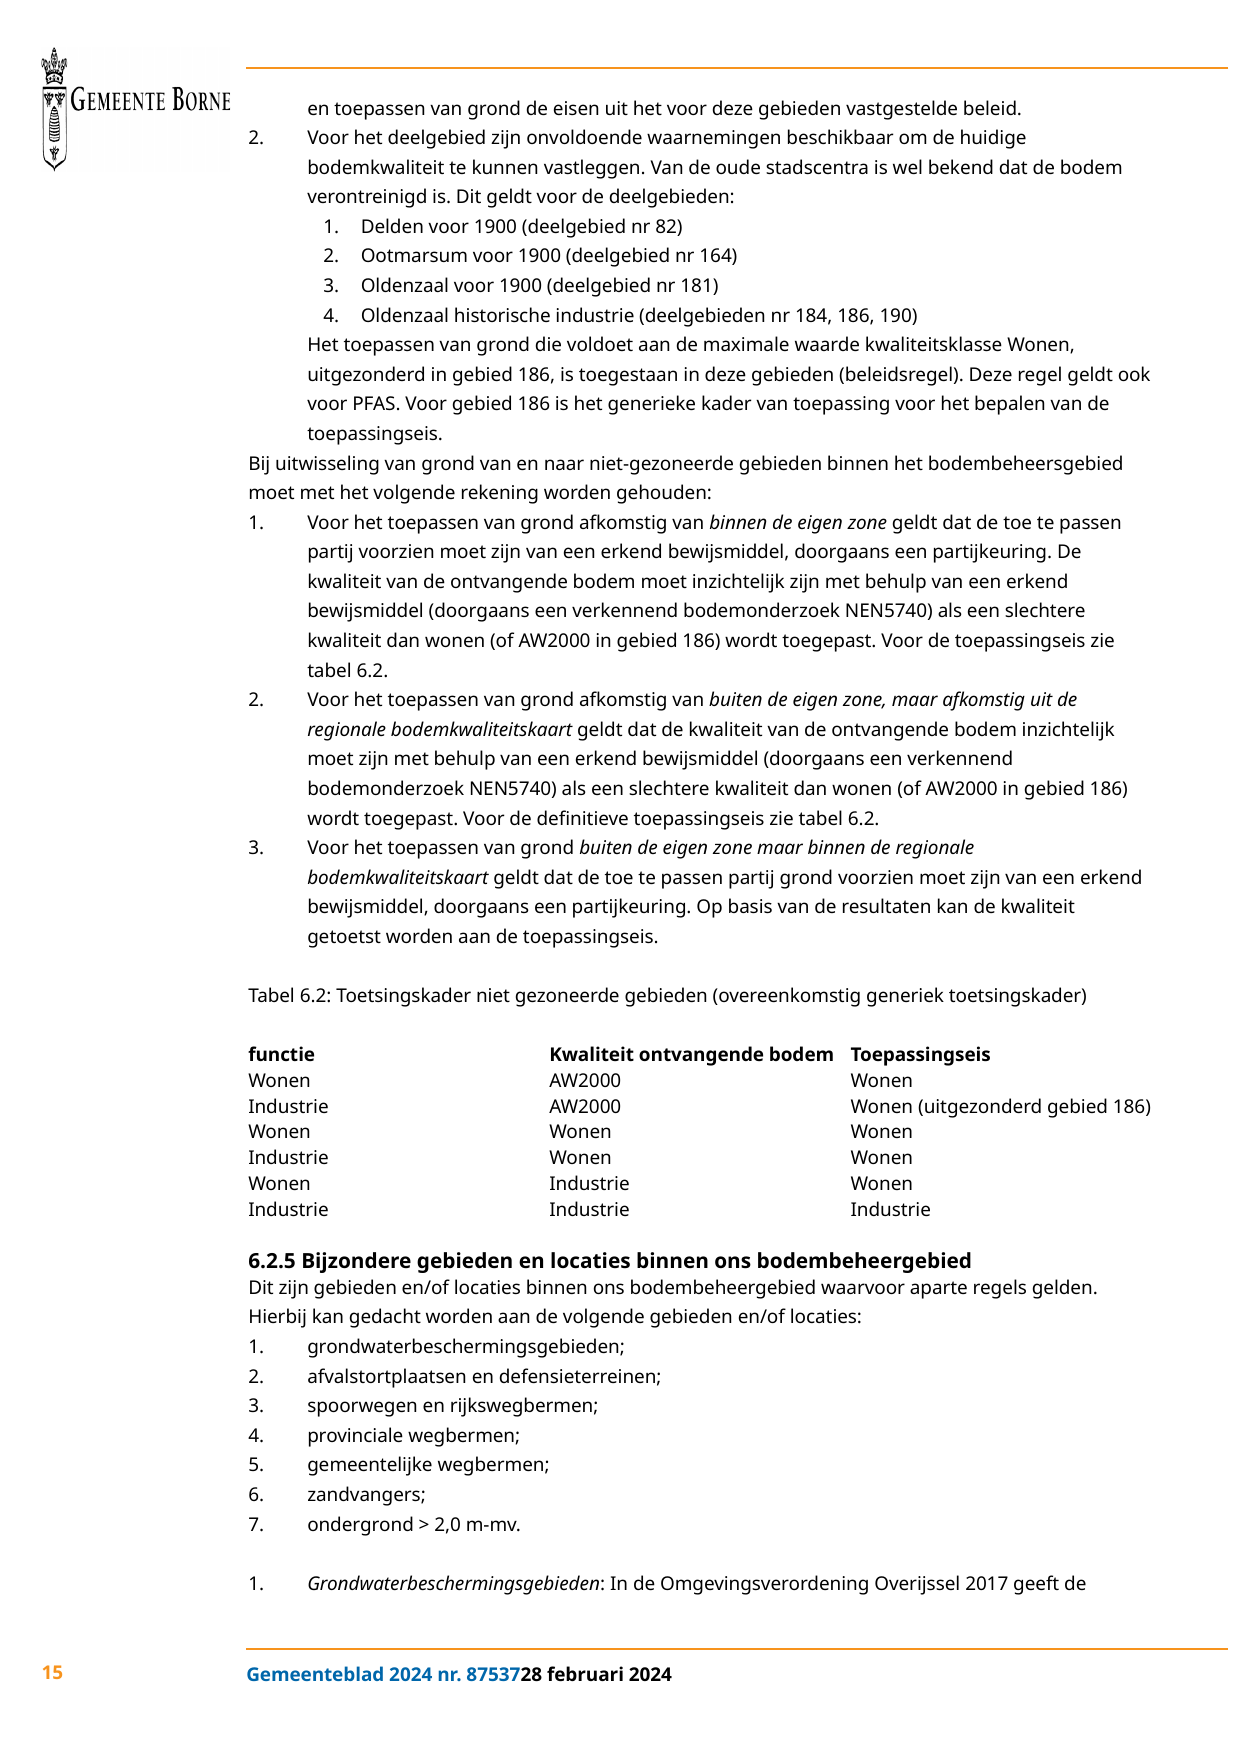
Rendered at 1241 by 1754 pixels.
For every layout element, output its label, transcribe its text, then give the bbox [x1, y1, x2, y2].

table_header Kwaliteit ontvangende bodem [549, 1042, 850, 1067]
table_header functie [248, 1042, 549, 1067]
list afvalstortplaatsen en defensieterreinen; [248, 1363, 1152, 1389]
list Voor het toepassen van grond afkomstig van binnen de eigen zone geldt dat de toe te passen partij voorzien moet zijn van een erkend bewijsmiddel, doorgaans een partijkeuring. De kwaliteit van de ontvangende bodem moet inzichtelijk zijn met behulp van een erkend bewijsmiddel (doorgaans een verkennend bodemonderzoek NEN5740) als een slechtere kwaliteit dan wonen (of AW2000 in gebied 186) wordt toegepast. Voor de toepassingseis zie tabel 6.2. [248, 509, 1152, 683]
table_cell Industrie [549, 1170, 850, 1196]
table_cell Industrie [248, 1196, 549, 1222]
table_cell Wonen [850, 1145, 1152, 1170]
list en toepassen van grond de eisen uit het voor deze gebieden vastgestelde beleid. [248, 95, 1152, 121]
table_cell Wonen (uitgezonderd gebied 186) [850, 1093, 1152, 1119]
list Het toepassen van grond die voldoet aan de maximale waarde kwaliteitsklasse Wonen, uitgezonderd in gebied 186, is toegestaan in deze gebieden (beleidsregel). Deze regel geldt ook voor PFAS. Voor gebied 186 is het generieke kader van toepassing voor het bepalen van de toepassingseis. [248, 331, 1152, 446]
table_cell Wonen [248, 1170, 549, 1196]
picture [41, 47, 231, 172]
list spoorwegen en rijkswegbermen; [248, 1392, 1152, 1418]
table_cell Industrie [248, 1145, 549, 1170]
list gemeentelijke wegbermen; [248, 1452, 1152, 1477]
table_cell AW2000 [549, 1093, 850, 1119]
text Dit zijn gebieden en/of locaties binnen ons bodembeheergebied waarvoor aparte regels gelden. Hierbij kan gedacht worden aan de volgende gebieden en/of locaties: [248, 1274, 1152, 1329]
list Voor het toepassen van grond buiten de eigen zone maar binnen de regionale bodemkwaliteitskaart geldt dat de toe te passen partij grond voorzien moet zijn van een erkend bewijsmiddel, doorgaans een partijkeuring. Op basis van de resultaten kan de kwaliteit getoetst worden aan de toepassingseis. [248, 834, 1152, 949]
list Voor het toepassen van grond afkomstig van buiten de eigen zone, maar afkomstig uit de regionale bodemkwaliteitskaart geldt dat de kwaliteit van de ontvangende bodem inzichtelijk moet zijn met behulp van een erkend bewijsmiddel (doorgaans een verkennend bodemonderzoek NEN5740) als een slechtere kwaliteit dan wonen (of AW2000 in gebied 186) wordt toegepast. Voor de definitieve toepassingseis zie tabel 6.2. [248, 686, 1152, 831]
list Delden voor 1900 (deelgebied nr 82) [323, 213, 1152, 239]
list Oldenzaal voor 1900 (deelgebied nr 181) [323, 272, 1152, 298]
table_cell Industrie [549, 1196, 850, 1222]
text Bij uitwisseling van grond van en naar niet-gezoneerde gebieden binnen het bodembeheersgebied moet met het volgende rekening worden gehouden: [248, 450, 1152, 505]
table_cell Wonen [248, 1067, 549, 1093]
list grondwaterbeschermingsgebieden; [248, 1333, 1152, 1359]
table_cell Wonen [850, 1119, 1152, 1144]
table_header Toepassingseis [850, 1042, 1152, 1067]
list zandvangers; [248, 1481, 1152, 1507]
list provinciale wegbermen; [248, 1422, 1152, 1448]
list Grondwaterbeschermingsgebieden: In de Omgevingsverordening Overijssel 2017 geeft de [248, 1570, 1152, 1596]
list Oldenzaal historische industrie (deelgebieden nr 184, 186, 190) [323, 302, 1152, 328]
table_cell Wonen [549, 1119, 850, 1144]
table_cell Wonen [549, 1145, 850, 1170]
list Ootmarsum voor 1900 (deelgebied nr 164) [323, 243, 1152, 268]
table_cell AW2000 [549, 1067, 850, 1093]
list ondergrond > 2,0 m-mv. [248, 1511, 1152, 1537]
table_cell Wonen [850, 1170, 1152, 1196]
table_cell Wonen [248, 1119, 549, 1144]
text Tabel 6.2: Toetsingskader niet gezoneerde gebieden (overeenkomstig generiek toetsingskader) [248, 982, 1152, 1008]
table_cell Wonen [850, 1067, 1152, 1093]
text 6.2.5 Bijzondere gebieden en locaties binnen ons bodembeheergebied [248, 1246, 1152, 1274]
table_cell Industrie [248, 1093, 549, 1119]
table_cell Industrie [850, 1196, 1152, 1222]
list Voor het deelgebied zijn onvoldoende waarnemingen beschikbaar om de huidige bodemkwaliteit te kunnen vastleggen. Van de oude stadscentra is wel bekend dat de bodem verontreinigd is. Dit geldt voor de deelgebieden: [248, 124, 1152, 209]
